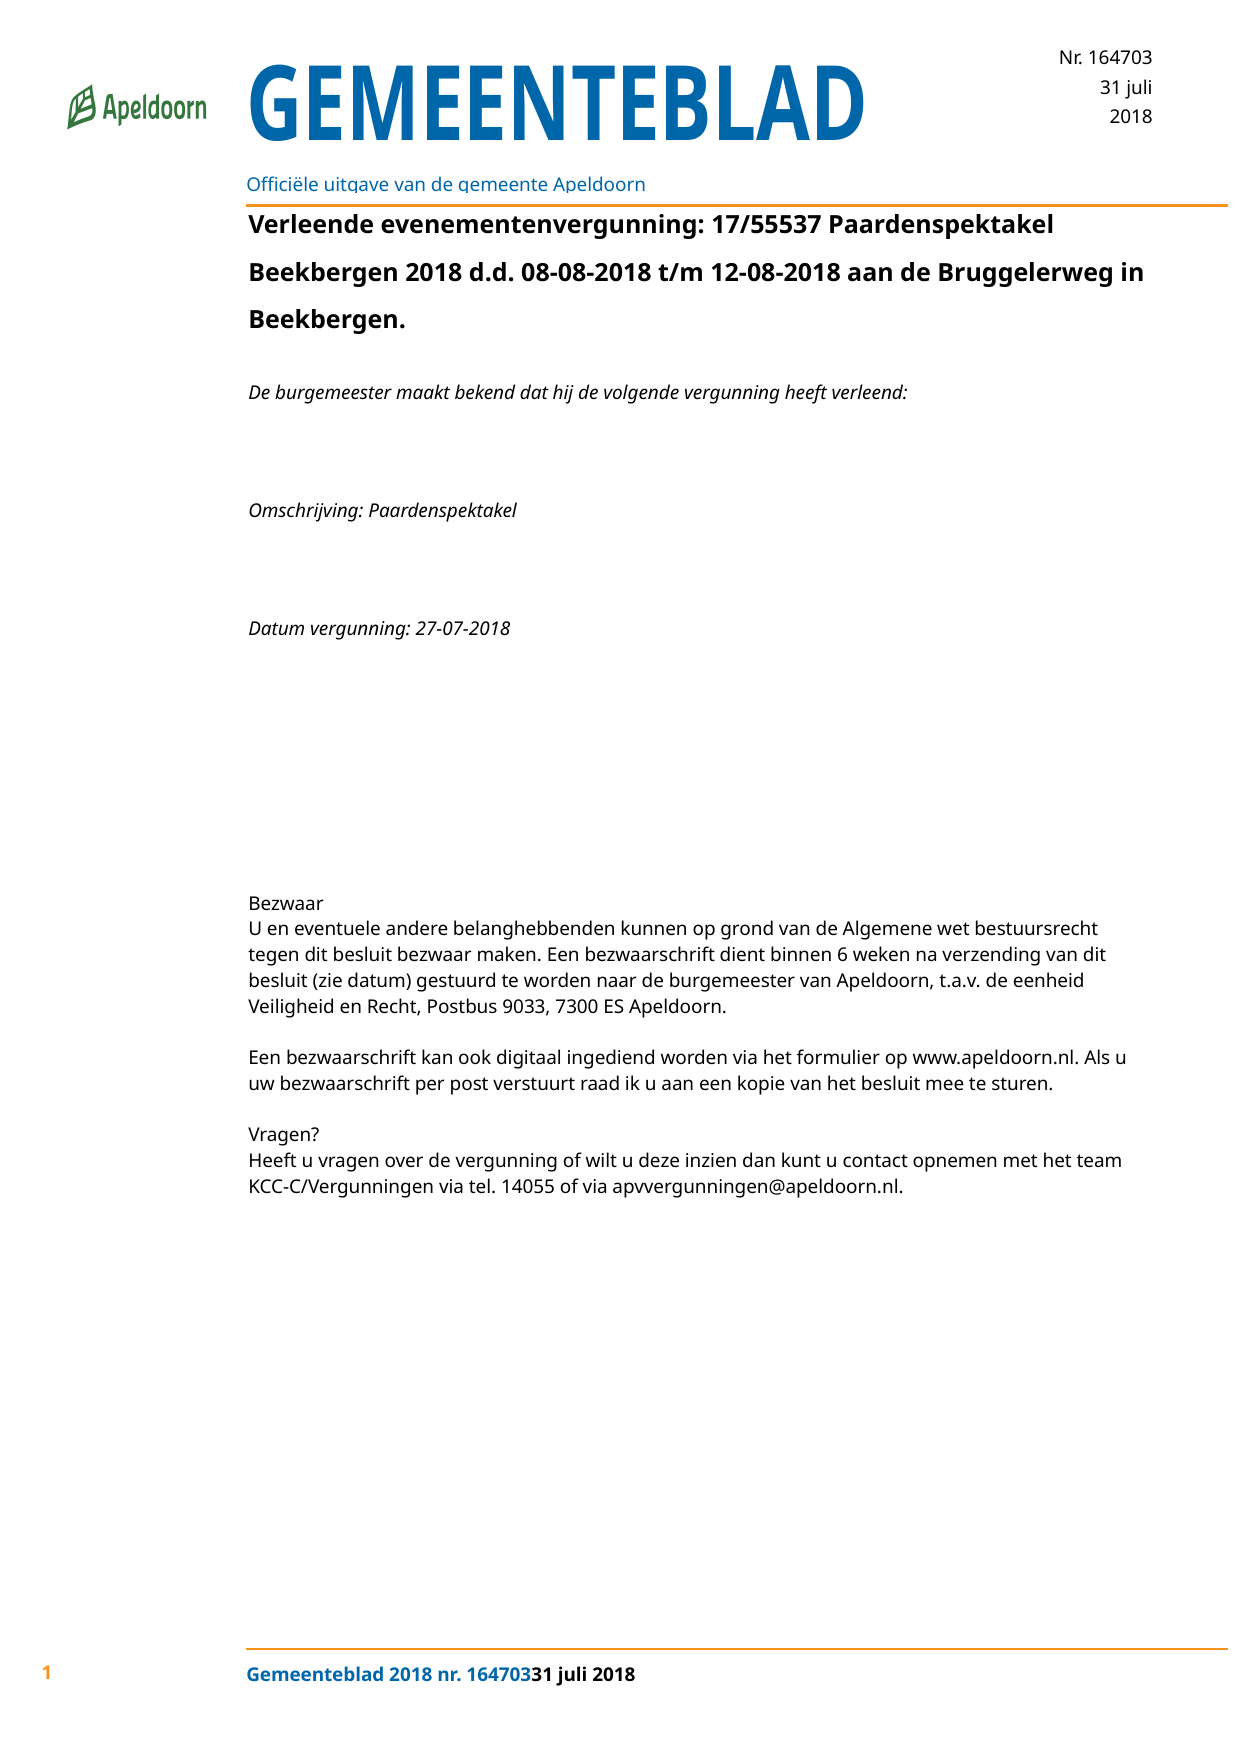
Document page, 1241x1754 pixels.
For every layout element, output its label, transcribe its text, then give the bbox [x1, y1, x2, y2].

text Datum vergunning: 27-07-2018 [248, 615, 1152, 640]
text Omschrijving: Paardenspektakel [248, 497, 1152, 523]
text Bezwaar [248, 890, 1152, 916]
text Vragen? [248, 1121, 1152, 1147]
text De burgemeester maakt bekend dat hij de volgende vergunning heeft verleend: [248, 379, 1152, 405]
picture [41, 47, 231, 172]
text Een bezwaarschrift kan ook digitaal ingediend worden via het formulier op www.apeldoorn.nl. Als u uw bezwaarschrift per post verstuurt raad ik u aan een kopie van het besluit mee te sturen. [248, 1044, 1152, 1096]
text Verleende evenementenvergunning: 17/55537 Paardenspektakel Beekbergen 2018 d.d. 08-08-2018 t/m 12-08-2018 aan de Bruggelerweg in Beekbergen. [248, 207, 1152, 336]
text Heeft u vragen over de vergunning of wilt u deze inzien dan kunt u contact opnemen met het team KCC-C/Vergunningen via tel. 14055 of via apvvergunningen@apeldoorn.nl. [248, 1147, 1152, 1199]
text U en eventuele andere belanghebbenden kunnen op grond van de Algemene wet bestuursrecht tegen dit besluit bezwaar maken. Een bezwaarschrift dient binnen 6 weken na verzending van dit besluit (zie datum) gestuurd te worden naar de burgemeester van Apeldoorn, t.a.v. de eenheid Veiligheid en Recht, Postbus 9033, 7300 ES Apeldoorn. [248, 916, 1152, 1018]
